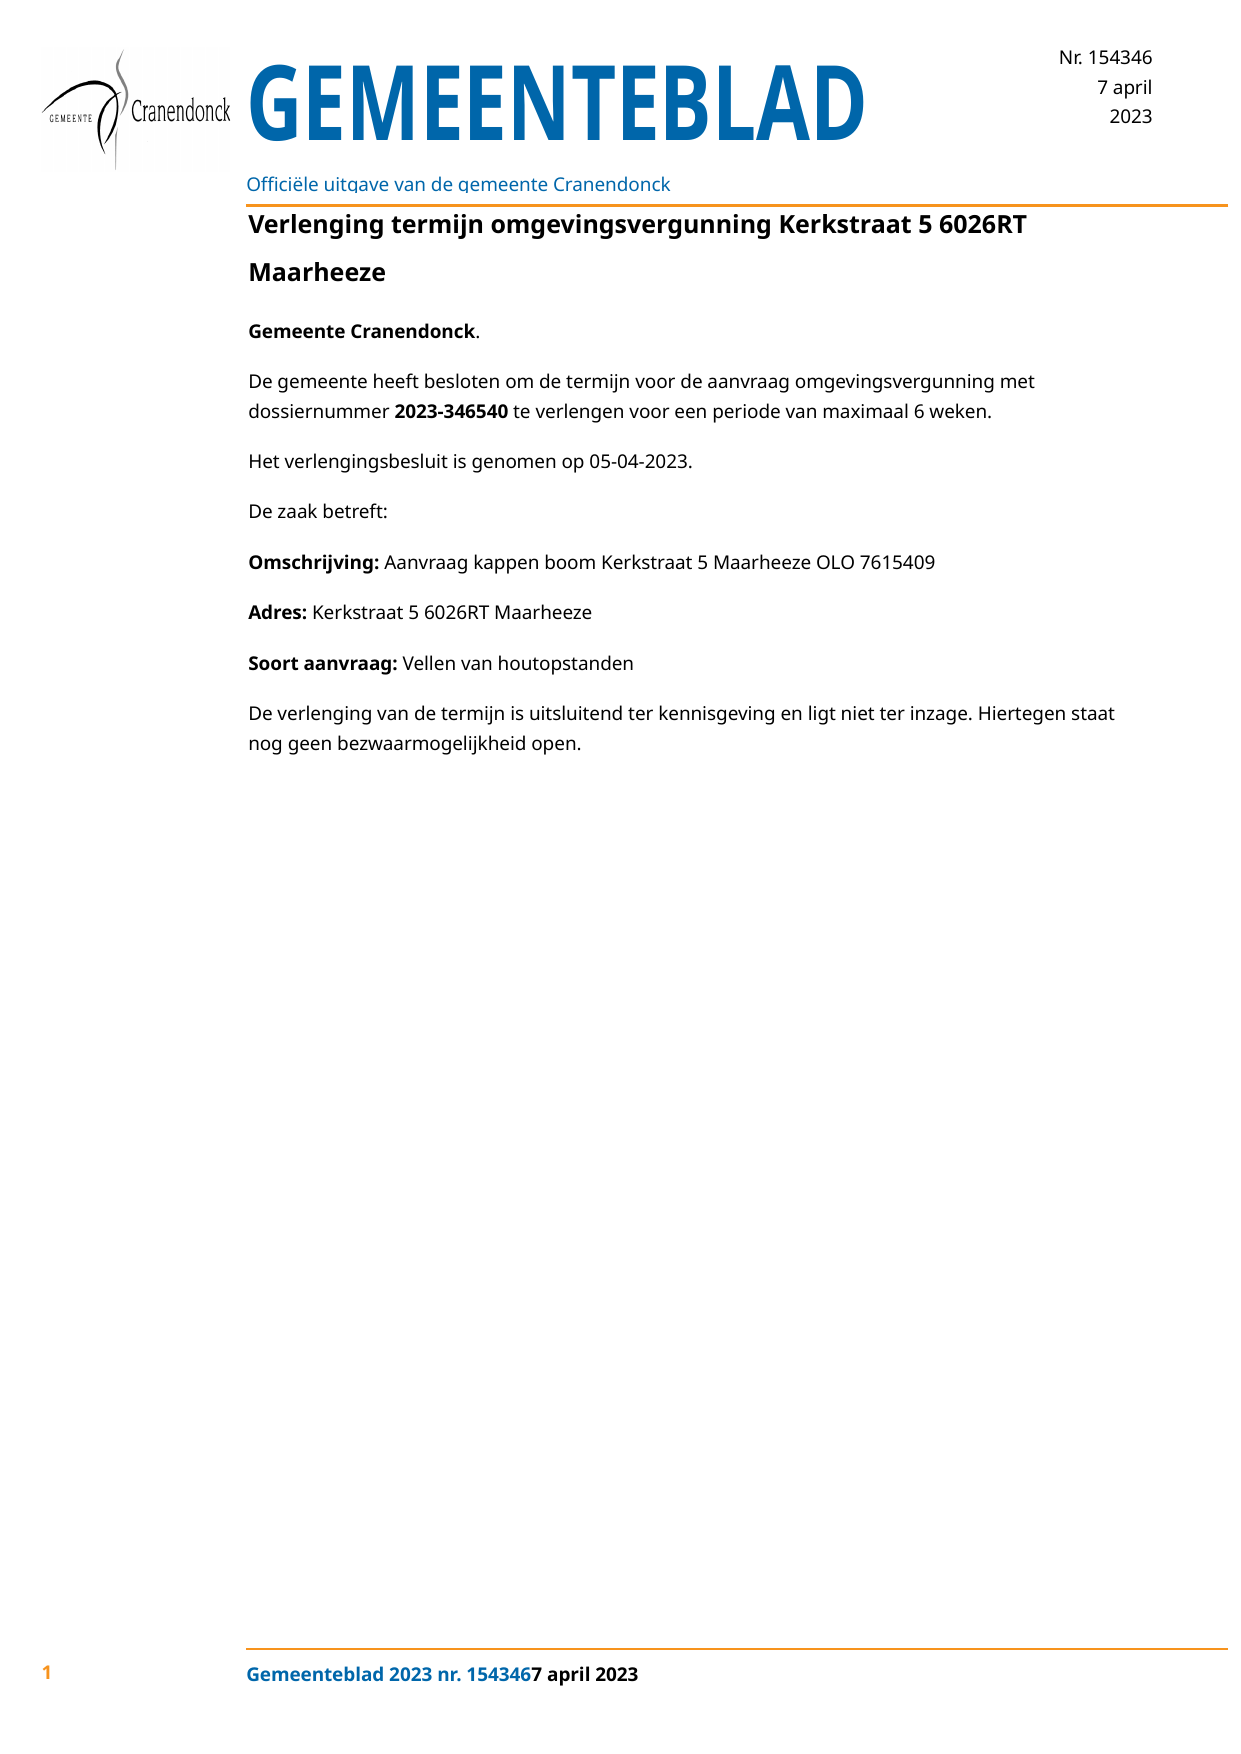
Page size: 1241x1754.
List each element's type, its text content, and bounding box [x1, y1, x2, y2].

picture [41, 47, 231, 172]
text De gemeente heeft besloten om de termijn voor de aanvraag omgevingsvergunning met dossiernummer 2023-346540 te verlengen voor een periode van maximaal 6 weken. [248, 368, 1152, 424]
text De zaak betreft: [248, 499, 1152, 524]
text Gemeente Cranendonck. [248, 318, 1152, 344]
text Verlenging termijn omgevingsvergunning Kerkstraat 5 6026RT Maarheeze [248, 207, 1152, 288]
text Het verlengingsbesluit is genomen op 05-04-2023. [248, 448, 1152, 474]
text Adres: Kerkstraat 5 6026RT Maarheeze [248, 599, 1152, 625]
text Soort aanvraag: Vellen van houtopstanden [248, 650, 1152, 676]
text Omschrijving: Aanvraag kappen boom Kerkstraat 5 Maarheeze OLO 7615409 [248, 549, 1152, 575]
text De verlenging van de termijn is uitsluitend ter kennisgeving en ligt niet ter inzage. Hiertegen staat nog geen bezwaarmogelijkheid open. [248, 700, 1152, 756]
